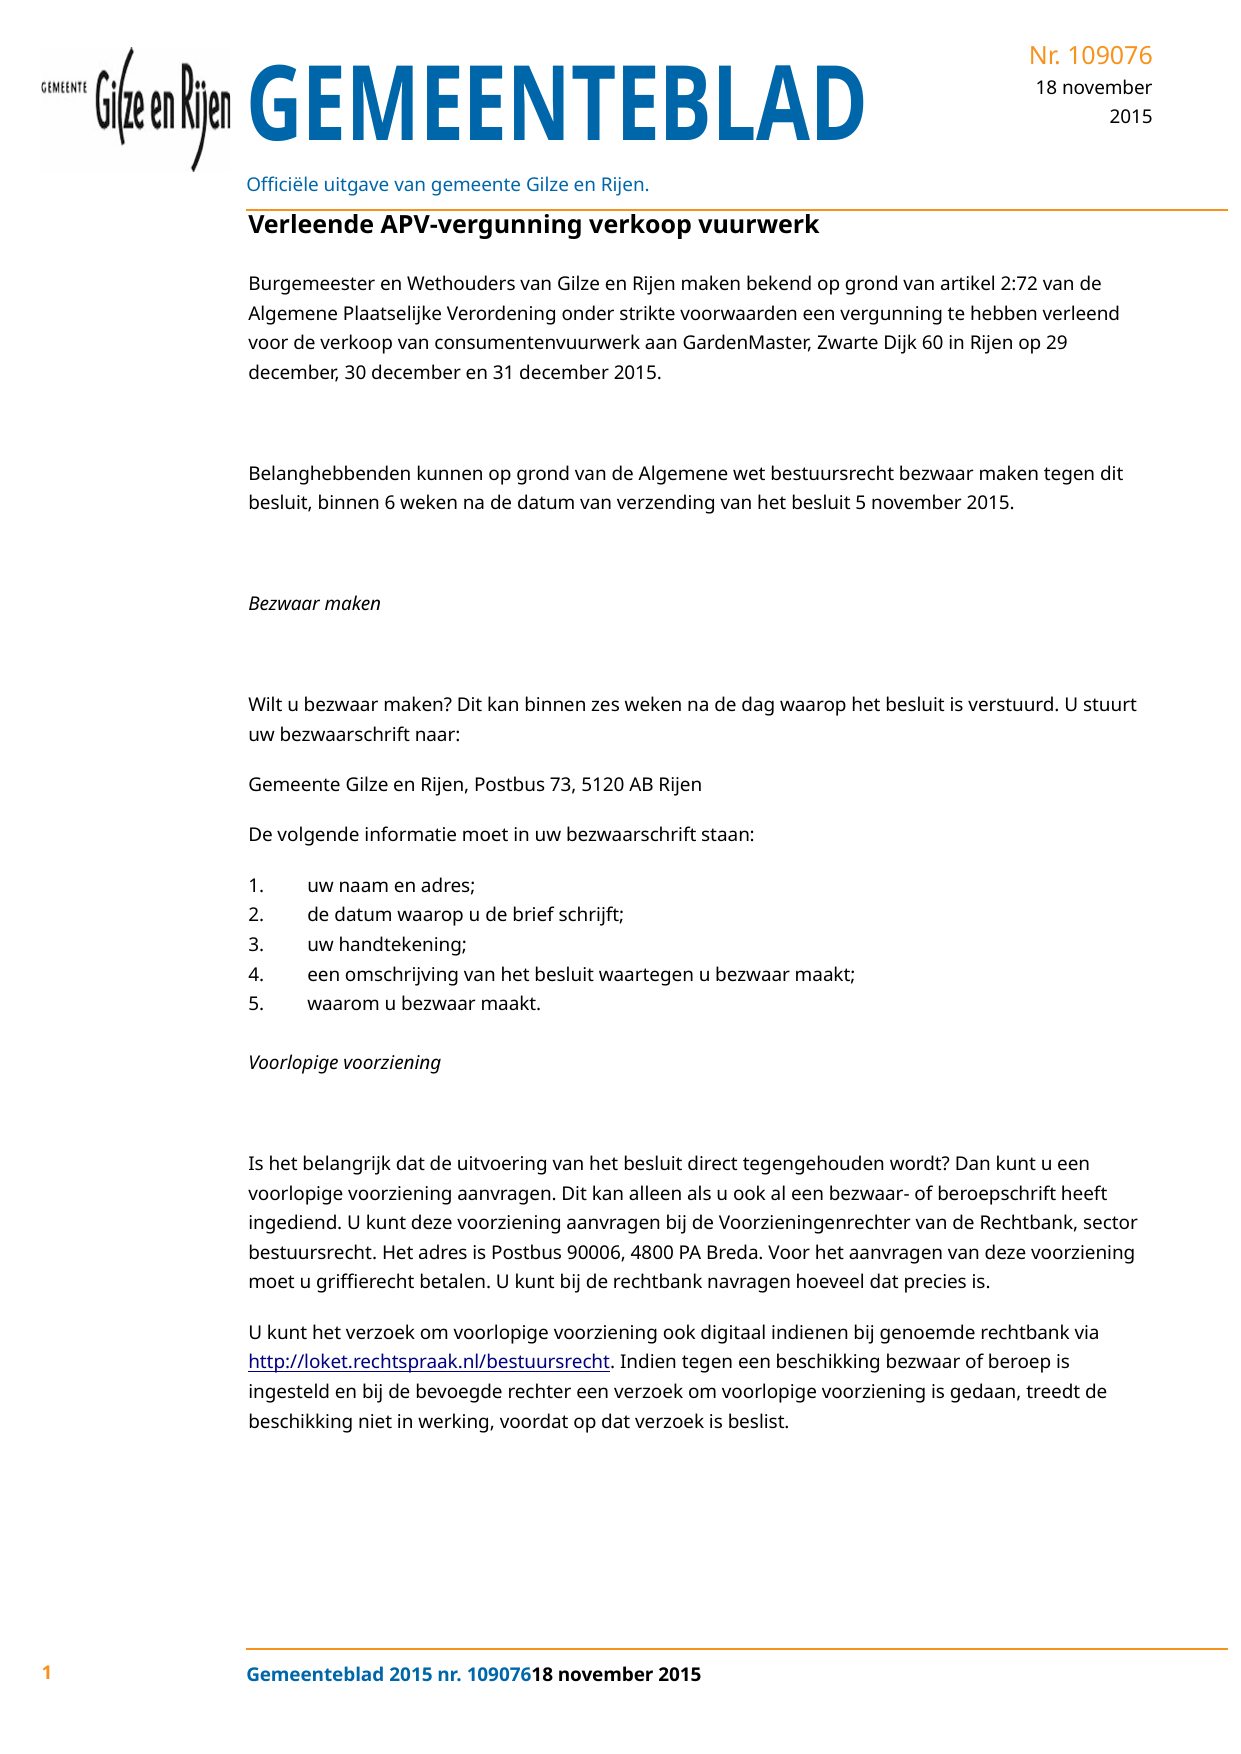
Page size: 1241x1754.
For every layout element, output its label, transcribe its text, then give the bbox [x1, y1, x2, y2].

text Voorlopige voorziening [248, 1049, 1152, 1075]
text Bezwaar maken [248, 590, 1152, 616]
list een omschrijving van het besluit waartegen u bezwaar maakt; [248, 961, 1152, 986]
text De volgende informatie moet in uw bezwaarschrift staan: [248, 822, 1152, 847]
list de datum waarop u de brief schrijft; [248, 902, 1152, 927]
text Gemeente Gilze en Rijen, Postbus 73, 5120 AB Rijen [248, 771, 1152, 797]
text Burgemeester en Wethouders van Gilze en Rijen maken bekend op grond van artikel 2:72 van de Algemene Plaatselijke Verordening onder strikte voorwaarden een vergunning te hebben verleend voor de verkoop van consumentenvuurwerk aan GardenMaster, Zwarte Dijk 60 in Rijen op 29 december, 30 december en 31 december 2015. [248, 270, 1152, 385]
text Belanghebbenden kunnen op grond van de Algemene wet bestuursrecht bezwaar maken tegen dit besluit, binnen 6 weken na de datum van verzending van het besluit 5 november 2015. [248, 460, 1152, 515]
picture [41, 47, 231, 172]
text Verleende APV-vergunning verkoop vuurwerk [248, 211, 1152, 241]
text U kunt het verzoek om voorlopige voorziening ook digitaal indienen bij genoemde rechtbank via http://loket.rechtspraak.nl/bestuursrecht. Indien tegen een beschikking bezwaar of beroep is ingesteld en bij de bevoegde rechter een verzoek om voorlopige voorziening is gedaan, treedt de beschikking niet in werking, voordat op dat verzoek is beslist. [248, 1319, 1152, 1433]
list uw handtekening; [248, 931, 1152, 957]
text Wilt u bezwaar maken? Dit kan binnen zes weken na de dag waarop het besluit is verstuurd. U stuurt uw bezwaarschrift naar: [248, 691, 1152, 746]
list waarom u bezwaar maakt. [248, 990, 1152, 1016]
list uw naam en adres; [248, 872, 1152, 898]
text Is het belangrijk dat de uitvoering van het besluit direct tegengehouden wordt? Dan kunt u een voorlopige voorziening aanvragen. Dit kan alleen als u ook al een bezwaar- of beroepschrift heeft ingediend. U kunt deze voorziening aanvragen bij de Voorzieningenrechter van de Rechtbank, sector bestuursrecht. Het adres is Postbus 90006, 4800 PA Breda. Voor het aanvragen van deze voorziening moet u griffierecht betalen. U kunt bij de rechtbank navragen hoeveel dat precies is. [248, 1150, 1152, 1294]
